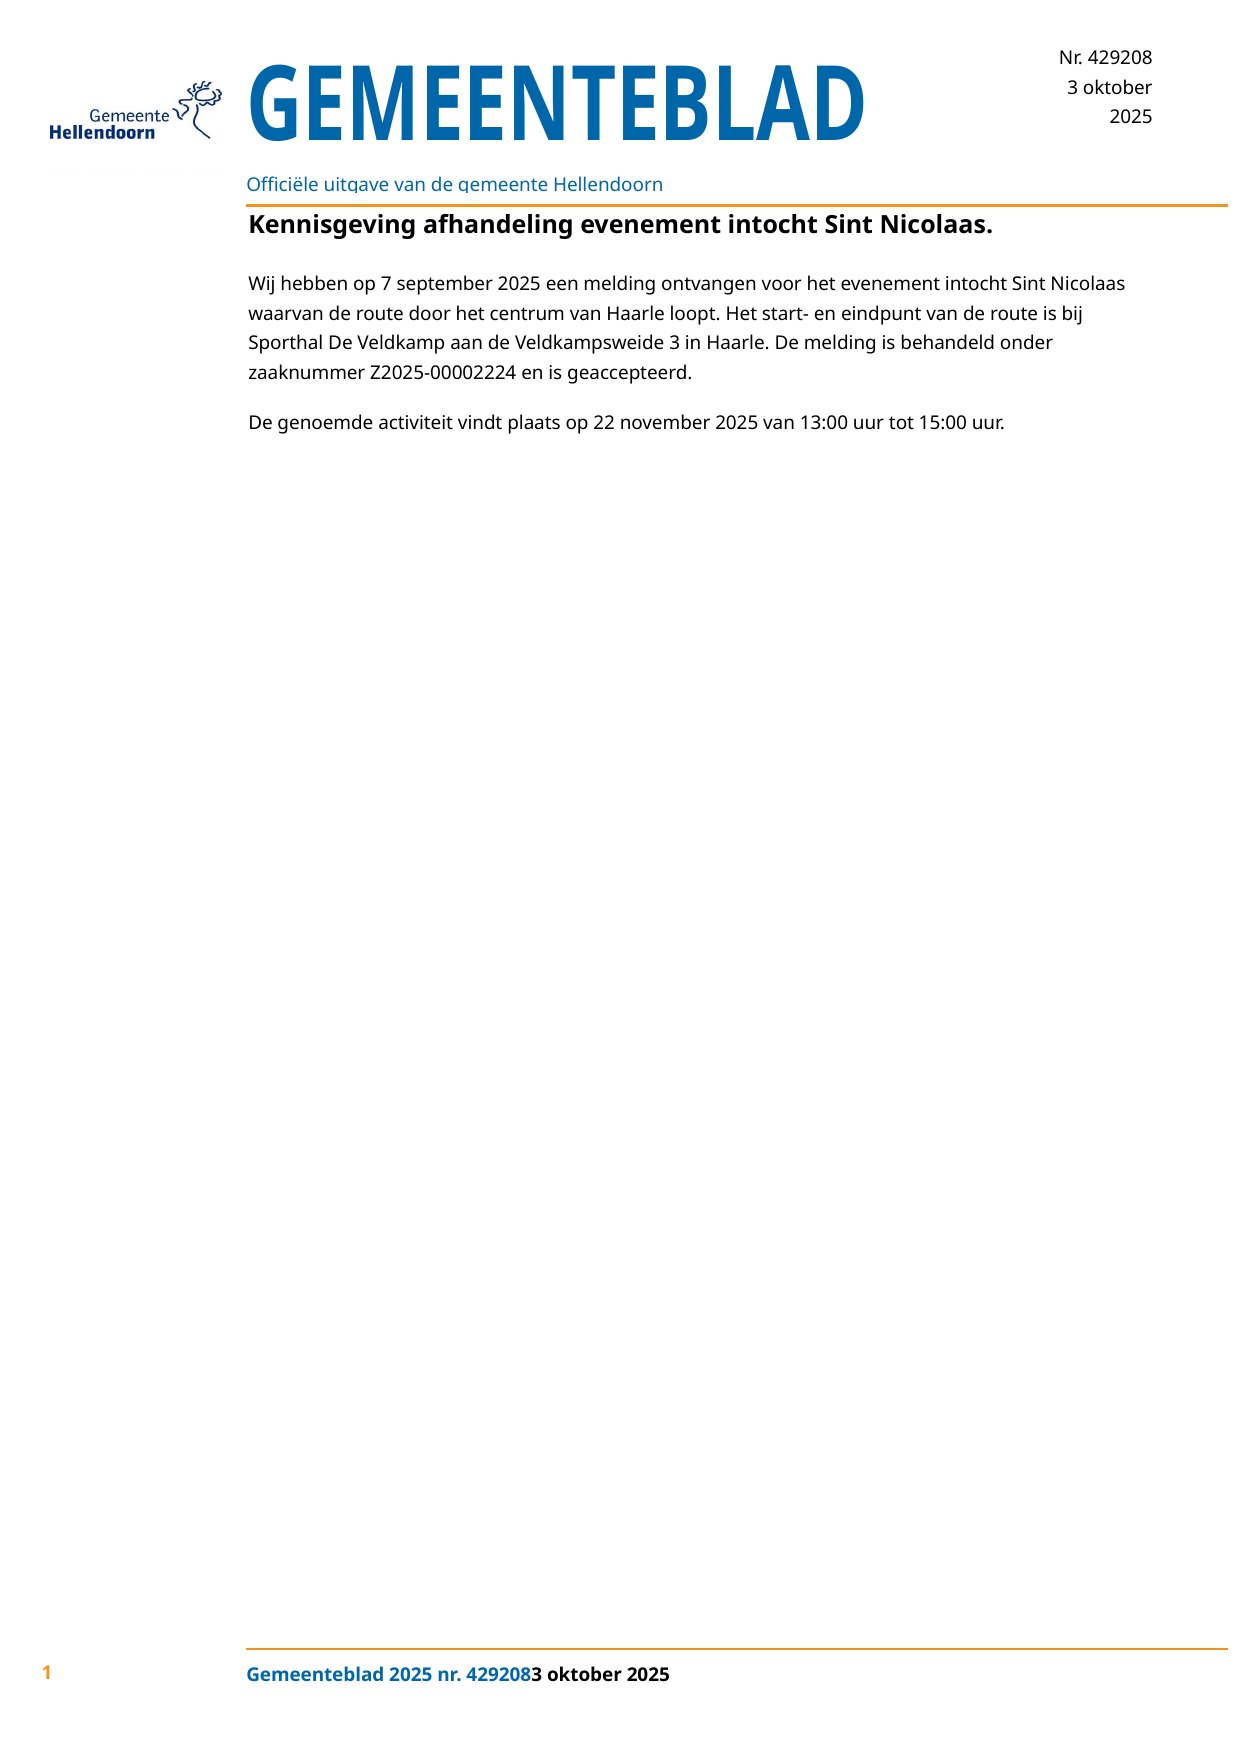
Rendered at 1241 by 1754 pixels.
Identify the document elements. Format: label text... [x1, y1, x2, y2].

text De genoemde activiteit vindt plaats op 22 november 2025 van 13:00 uur tot 15:00 uur. [248, 409, 1152, 435]
picture [41, 47, 231, 172]
text Wij hebben op 7 september 2025 een melding ontvangen voor het evenement intocht Sint Nicolaas waarvan de route door het centrum van Haarle loopt. Het start- en eindpunt van de route is bij Sporthal De Veldkamp aan de Veldkampsweide 3 in Haarle. De melding is behandeld onder zaaknummer Z2025-00002224 en is geaccepteerd. [248, 270, 1152, 385]
text Kennisgeving afhandeling evenement intocht Sint Nicolaas. [248, 207, 1152, 241]
